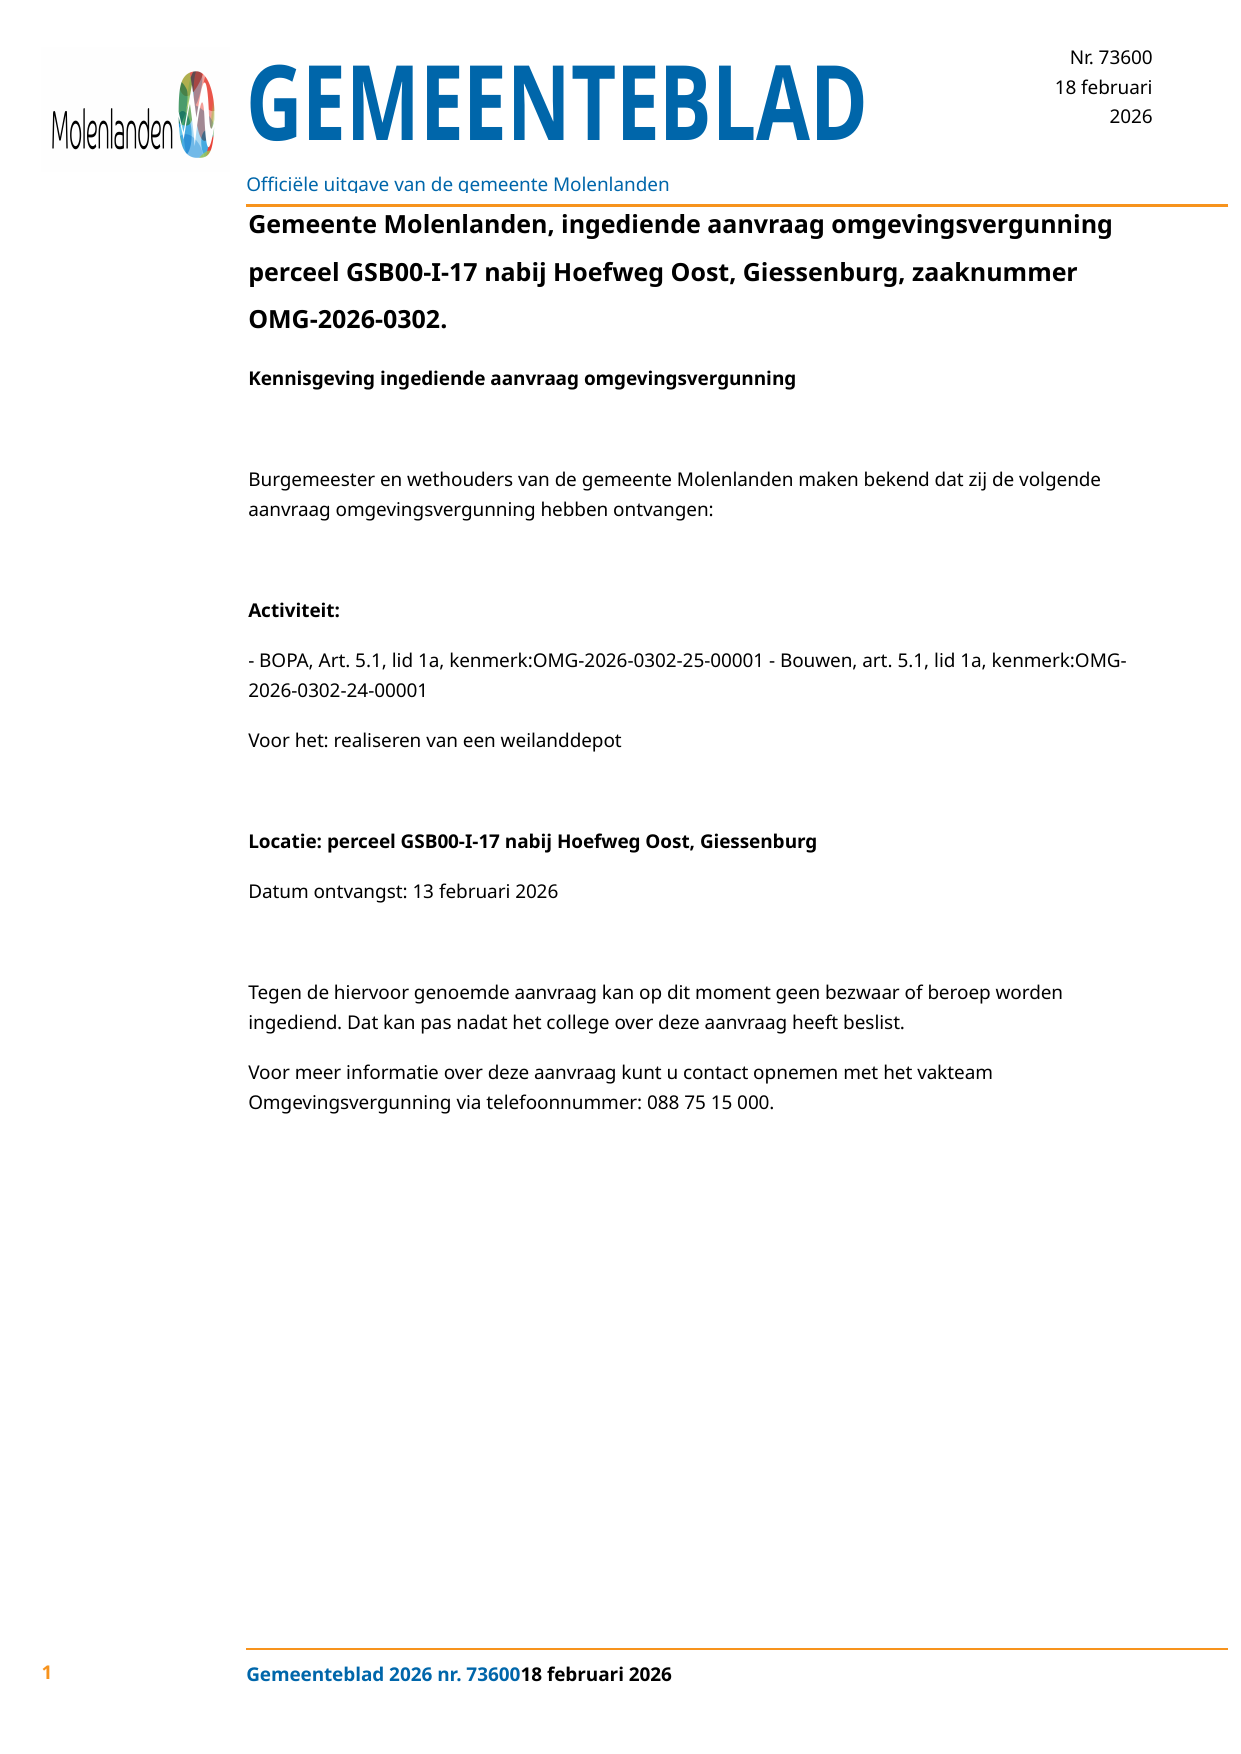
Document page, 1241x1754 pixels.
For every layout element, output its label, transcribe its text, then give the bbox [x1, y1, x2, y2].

text Voor het: realiseren van een weilanddepot [248, 727, 1152, 753]
text Activiteit: [248, 597, 1152, 622]
text Tegen de hiervoor genoemde aanvraag kan op dit moment geen bezwaar of beroep worden ingediend. Dat kan pas nadat het college over deze aanvraag heeft beslist. [248, 979, 1152, 1034]
text - BOPA, Art. 5.1, lid 1a, kenmerk:OMG-2026-0302-25-00001 - Bouwen, art. 5.1, lid 1a, kenmerk:OMG-2026-0302-24-00001 [248, 647, 1152, 702]
text Kennisgeving ingediende aanvraag omgevingsvergunning [248, 366, 1152, 391]
text Gemeente Molenlanden, ingediende aanvraag omgevingsvergunning perceel GSB00-I-17 nabij Hoefweg Oost, Giessenburg, zaaknummer OMG-2026-0302. [248, 207, 1152, 336]
text Burgemeester en wethouders van de gemeente Molenlanden maken bekend dat zij de volgende aanvraag omgevingsvergunning hebben ontvangen: [248, 466, 1152, 522]
text Datum ontvangst: 13 februari 2026 [248, 878, 1152, 904]
picture [41, 47, 231, 172]
text Locatie: perceel GSB00-I-17 nabij Hoefweg Oost, Giessenburg [248, 828, 1152, 854]
text Voor meer informatie over deze aanvraag kunt u contact opnemen met het vakteam Omgevingsvergunning via telefoonnummer: 088 75 15 000. [248, 1059, 1152, 1114]
